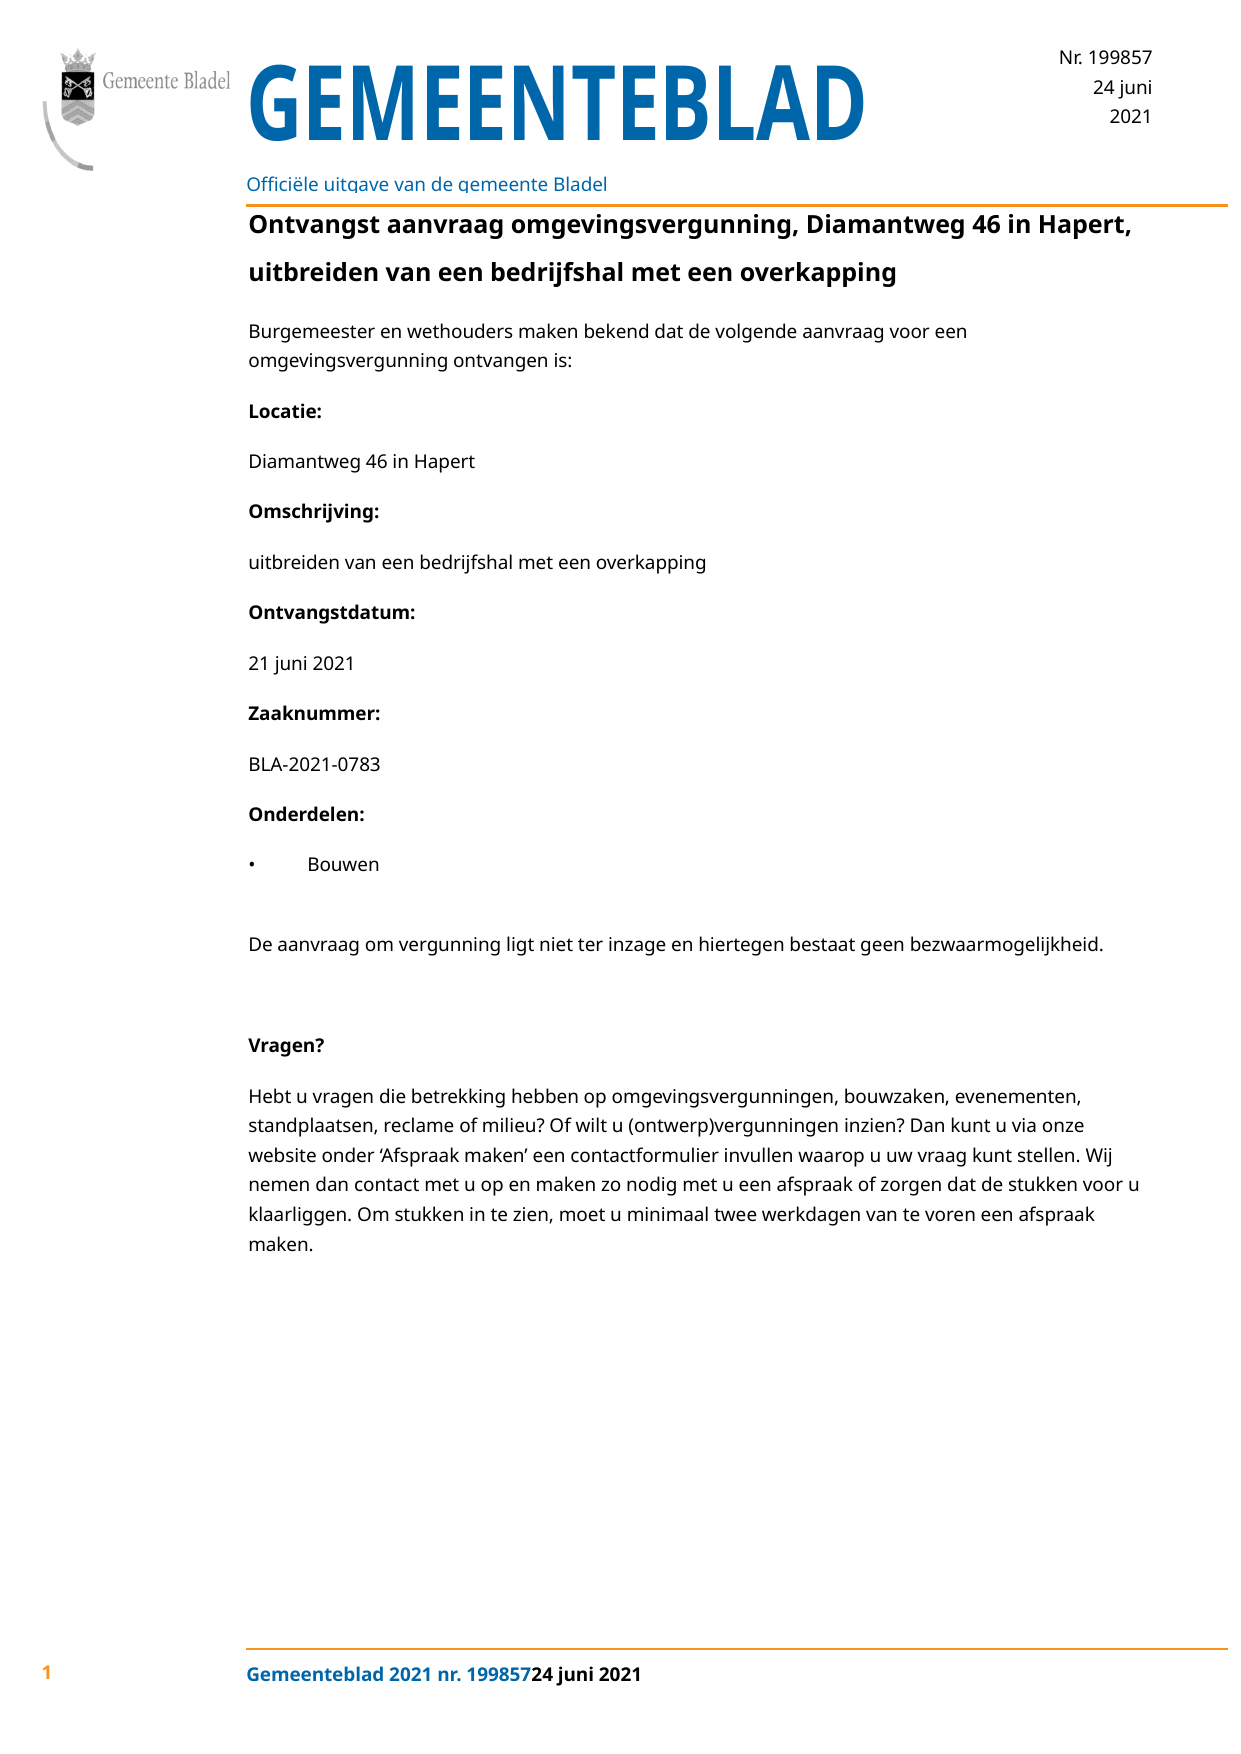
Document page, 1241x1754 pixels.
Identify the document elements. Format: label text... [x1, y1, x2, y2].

text Locatie: [248, 398, 1152, 424]
picture [41, 47, 231, 172]
text Ontvangstdatum: [248, 599, 1152, 625]
text Vragen? [248, 1032, 1152, 1058]
text Burgemeester en wethouders maken bekend dat de volgende aanvraag voor een omgevingsvergunning ontvangen is: [248, 318, 1152, 373]
text De aanvraag om vergunning ligt niet ter inzage en hiertegen bestaat geen bezwaarmogelijkheid. [248, 932, 1152, 957]
text Diamantweg 46 in Hapert [248, 448, 1152, 474]
list Bouwen [248, 852, 1152, 877]
text Omschrijving: [248, 499, 1152, 524]
text Ontvangst aanvraag omgevingsvergunning, Diamantweg 46 in Hapert, uitbreiden van een bedrijfshal met een overkapping [248, 207, 1152, 288]
text Zaaknummer: [248, 700, 1152, 726]
text Hebt u vragen die betrekking hebben op omgevingsvergunningen, bouwzaken, evenementen, standplaatsen, reclame of milieu? Of wilt u (ontwerp)vergunningen inzien? Dan kunt u via onze website onder ‘Afspraak maken’ een contactformulier invullen waarop u uw vraag kunt stellen. Wij nemen dan contact met u op en maken zo nodig met u een afspraak of zorgen dat de stukken voor u klaarliggen. Om stukken in te zien, moet u minimaal twee werkdagen van te voren een afspraak maken. [248, 1083, 1152, 1257]
text 21 juni 2021 [248, 650, 1152, 676]
text uitbreiden van een bedrijfshal met een overkapping [248, 549, 1152, 575]
text BLA-2021-0783 [248, 751, 1152, 777]
text Onderdelen: [248, 801, 1152, 827]
